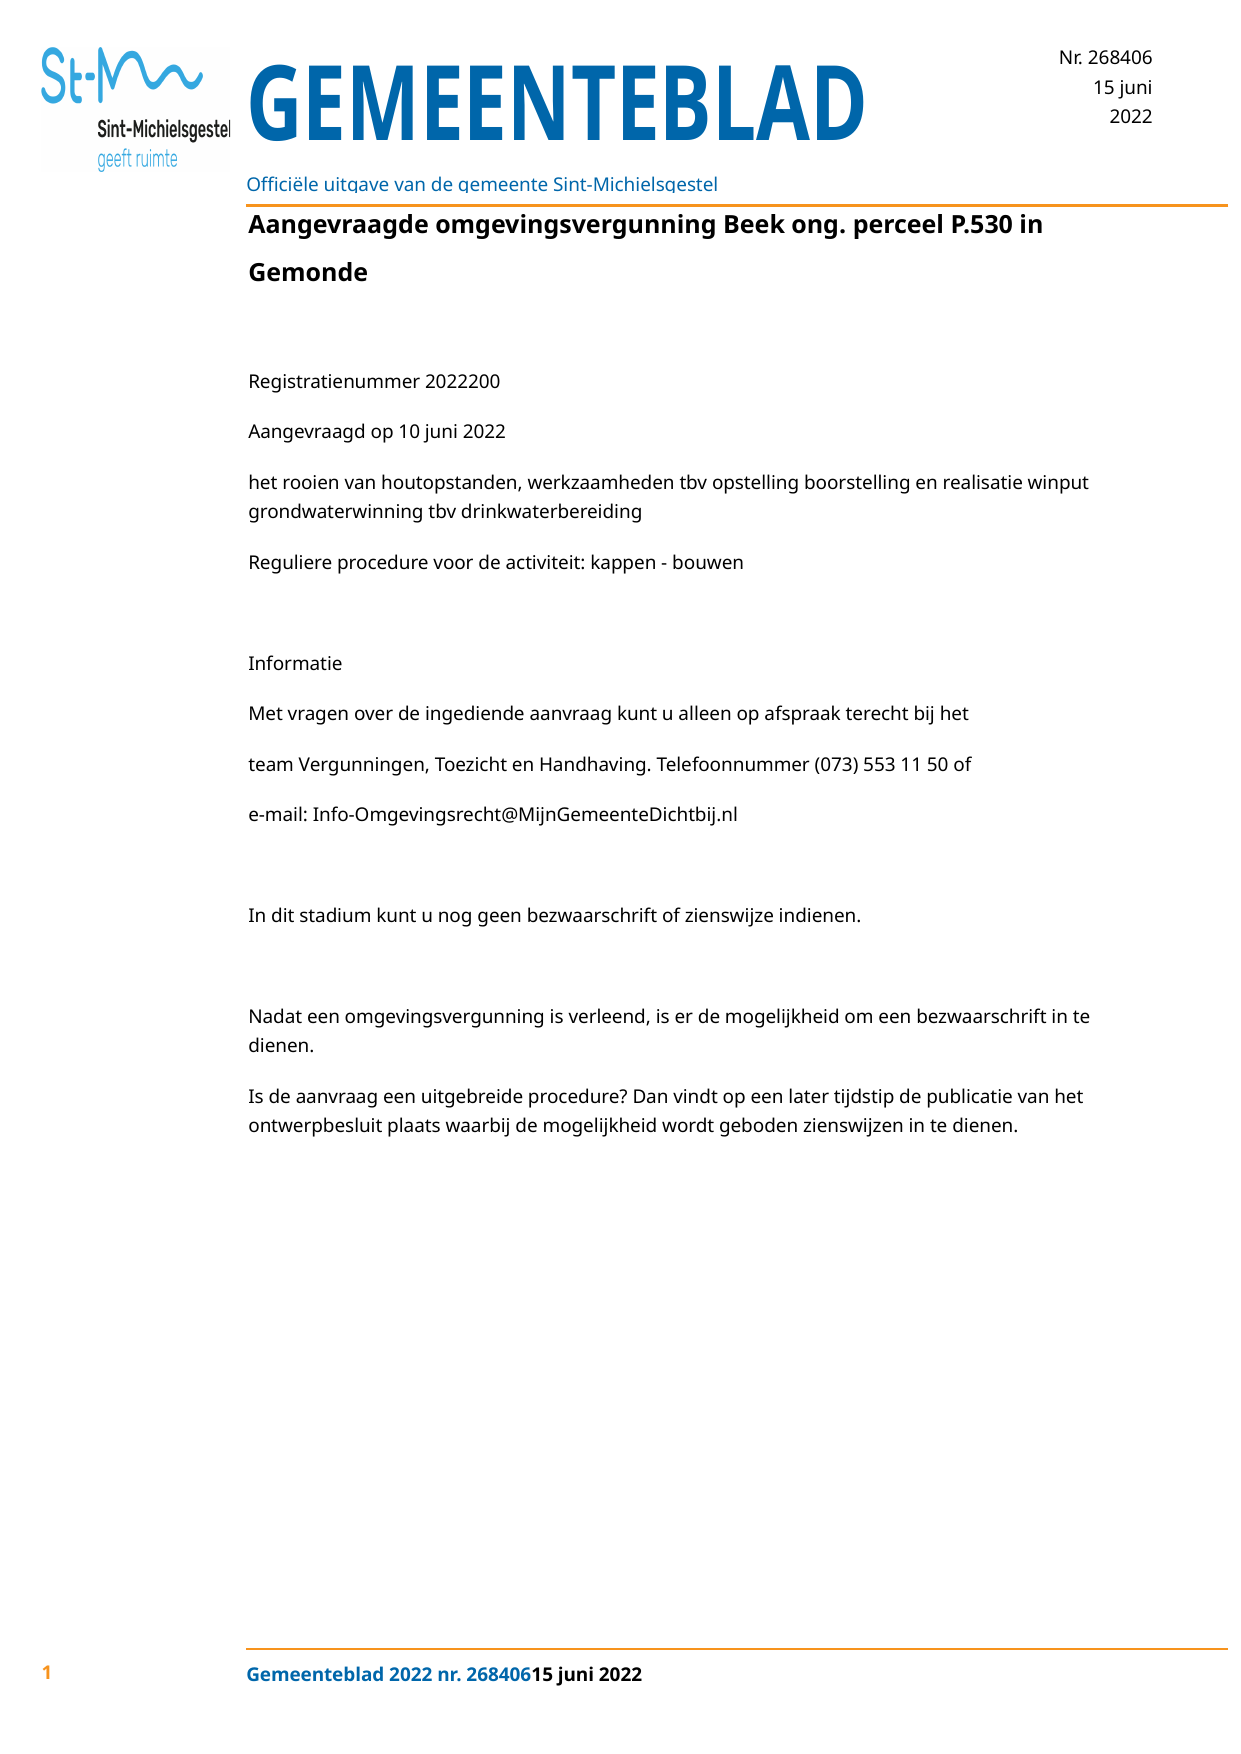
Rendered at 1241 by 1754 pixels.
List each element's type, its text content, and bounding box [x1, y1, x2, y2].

text het rooien van houtopstanden, werkzaamheden tbv opstelling boorstelling en realisatie winput grondwaterwinning tbv drinkwaterbereiding [248, 469, 1152, 524]
text Registratienummer 2022200 [248, 368, 1152, 394]
text Is de aanvraag een uitgebreide procedure? Dan vindt op een later tijdstip de publicatie van het ontwerpbesluit plaats waarbij de mogelijkheid wordt geboden zienswijzen in te dienen. [248, 1083, 1152, 1138]
text Informatie [248, 650, 1152, 676]
picture [41, 47, 231, 172]
text In dit stadium kunt u nog geen bezwaarschrift of zienswijze indienen. [248, 902, 1152, 928]
text Nadat een omgevingsvergunning is verleend, is er de mogelijkheid om een bezwaarschrift in te dienen. [248, 1003, 1152, 1058]
text team Vergunningen, Toezicht en Handhaving. Telefoonnummer (073) 553 11 50 of [248, 751, 1152, 777]
text Aangevraagd op 10 juni 2022 [248, 419, 1152, 444]
text Met vragen over de ingediende aanvraag kunt u alleen op afspraak terecht bij het [248, 700, 1152, 726]
text Reguliere procedure voor de activiteit: kappen - bouwen [248, 549, 1152, 575]
text Aangevraagde omgevingsvergunning Beek ong. perceel P.530 in Gemonde [248, 207, 1152, 288]
text e-mail: Info-Omgevingsrecht@MijnGemeenteDichtbij.nl [248, 801, 1152, 827]
